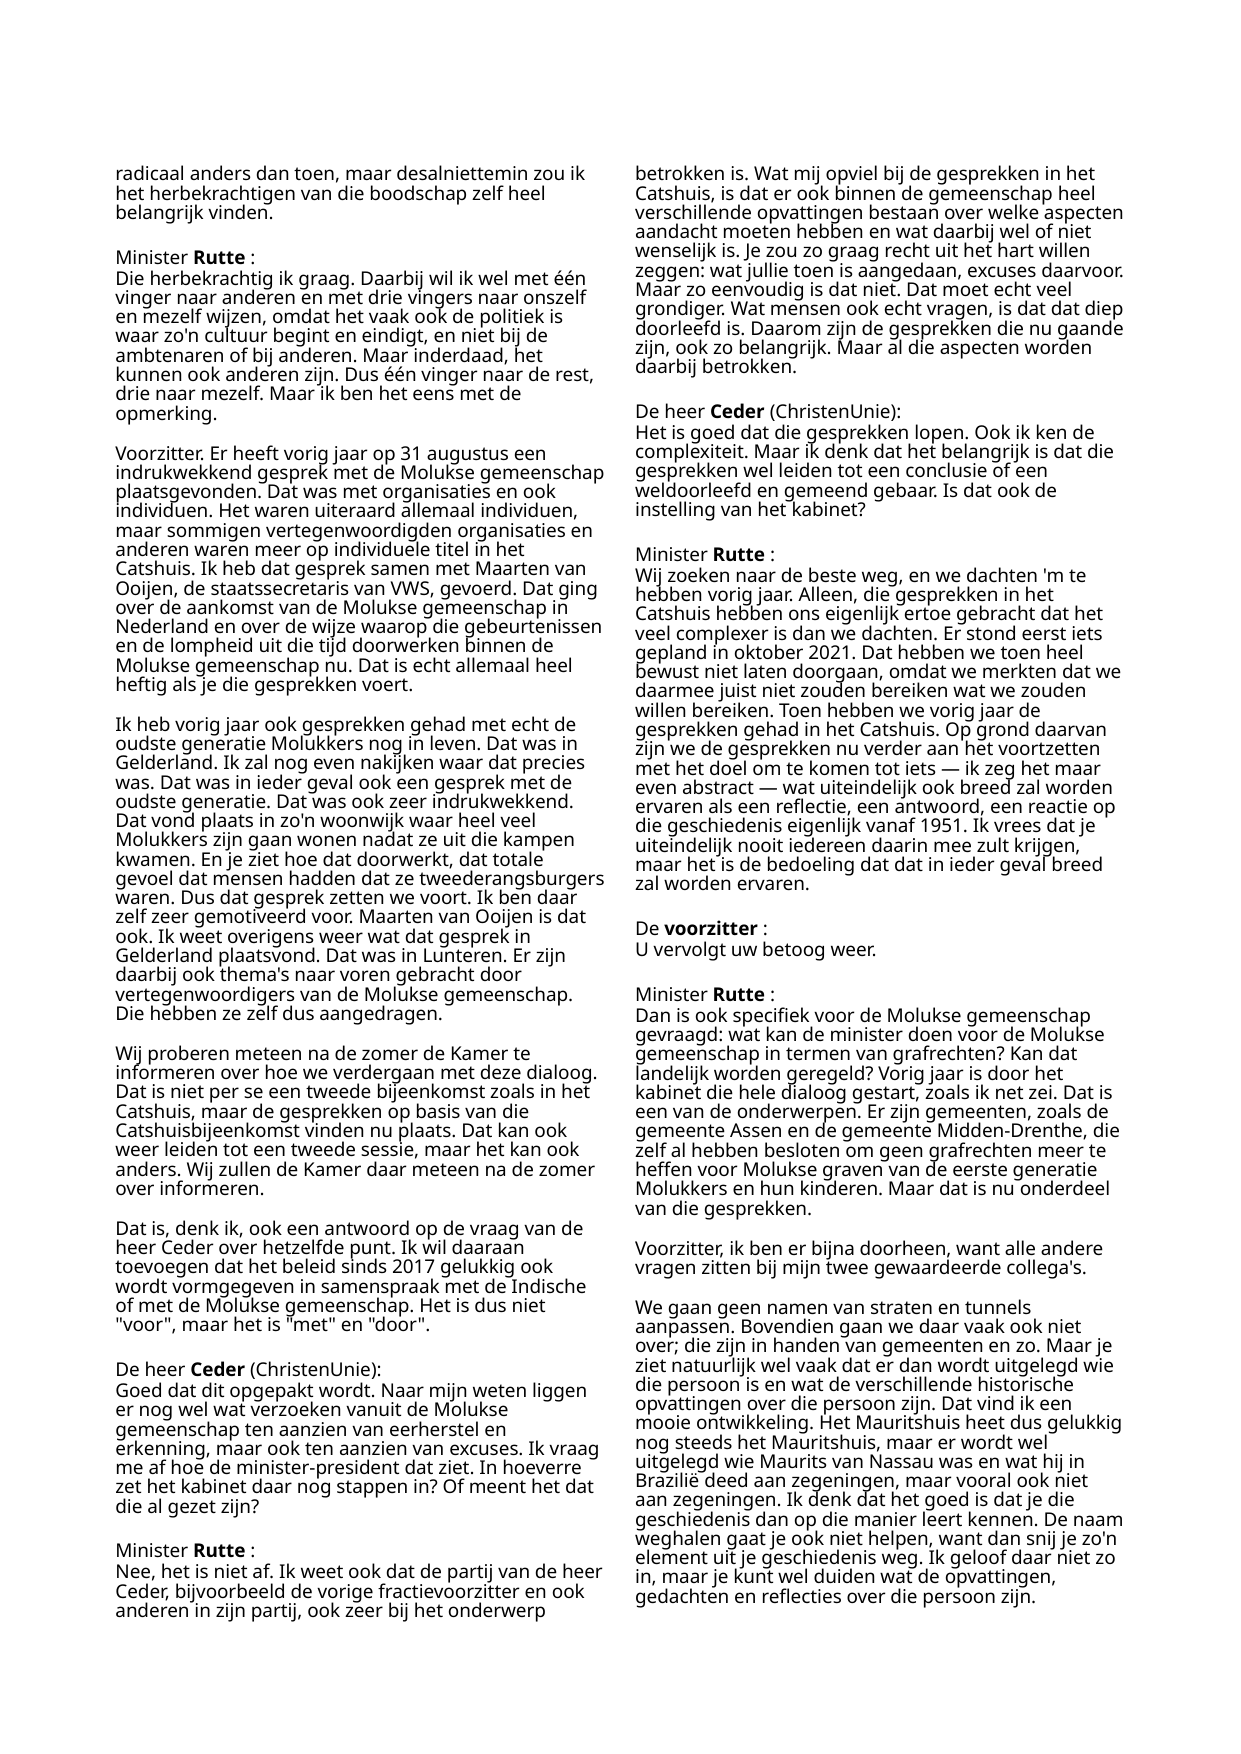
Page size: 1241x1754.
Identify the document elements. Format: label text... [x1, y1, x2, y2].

text radicaal anders dan toen, maar desalniettemin zou ik het herbekrachtigen van die boodschap zelf heel belangrijk vinden. [115, 165, 605, 223]
text betrokken is. Wat mij opviel bij de gesprekken in het Catshuis, is dat er ook binnen de gemeenschap heel verschillende opvattingen bestaan over welke aspecten aandacht moeten hebben en wat daarbij wel of niet wenselijk is. Je zou zo graag recht uit het hart willen zeggen: wat jullie toen is aangedaan, excuses daarvoor. Maar zo eenvoudig is dat niet. Dat moet echt veel grondiger. Wat mensen ook echt vragen, is dat dat diep doorleefd is. Daarom zijn de gesprekken die nu gaande zijn, ook zo belangrijk. Maar al die aspecten worden daarbij betrokken. [635, 165, 1125, 377]
text Goed dat dit opgepakt wordt. Naar mijn weten liggen er nog wel wat verzoeken vanuit de Molukse gemeenschap ten aanzien van eerherstel en erkenning, maar ook ten aanzien van excuses. Ik vraag me af hoe de minister-president dat ziet. In hoeverre zet het kabinet daar nog stappen in? Of meent het dat die al gezet zijn? [115, 1382, 605, 1517]
text We gaan geen namen van straten en tunnels aanpassen. Bovendien gaan we daar vaak ook niet over; die zijn in handen van gemeenten en zo. Maar je ziet natuurlijk wel vaak dat er dan wordt uitgelegd wie die persoon is en wat de verschillende historische opvattingen over die persoon zijn. Dat vind ik een mooie ontwikkeling. Het Mauritshuis heet dus gelukkig nog steeds het Mauritshuis, maar er wordt wel uitgelegd wie Maurits van Nassau was en wat hij in Brazilië deed aan zegeningen, maar vooral ook niet aan zegeningen. Ik denk dat het goed is dat je die geschiedenis dan op die manier leert kennen. De naam weghalen gaat je ook niet helpen, want dan snij je zo'n element uit je geschiedenis weg. Ik geloof daar niet zo in, maar je kunt wel duiden wat de opvattingen, gedachten en reflecties over die persoon zijn. [635, 1299, 1125, 1607]
text Minister Rutte : [635, 981, 1125, 1007]
text Die herbekrachtig ik graag. Daarbij wil ik wel met één vinger naar anderen en met drie vingers naar onszelf en mezelf wijzen, omdat het vaak ook de politiek is waar zo'n cultuur begint en eindigt, en niet bij de ambtenaren of bij anderen. Maar inderdaad, het kunnen ook anderen zijn. Dus één vinger naar de rest, drie naar mezelf. Maar ik ben het eens met de opmerking. [115, 270, 605, 424]
text De voorzitter : [635, 915, 1125, 941]
text U vervolgt uw betoog weer. [635, 941, 1125, 960]
text Nee, het is niet af. Ik weet ook dat de partij van de heer Ceder, bijvoorbeeld de vorige fractievoorzitter en ook anderen in zijn partij, ook zeer bij het onderwerp [115, 1563, 605, 1621]
text Ik heb vorig jaar ook gesprekken gehad met echt de oudste generatie Molukkers nog in leven. Dat was in Gelderland. Ik zal nog even nakijken waar dat precies was. Dat was in ieder geval ook een gesprek met de oudste generatie. Dat was ook zeer indrukwekkend. Dat vond plaats in zo'n woonwijk waar heel veel Molukkers zijn gaan wonen nadat ze uit die kampen kwamen. En je ziet hoe dat doorwerkt, dat totale gevoel dat mensen hadden dat ze tweederangsburgers waren. Dus dat gesprek zetten we voort. Ik ben daar zelf zeer gemotiveerd voor. Maarten van Ooijen is dat ook. Ik weet overigens weer wat dat gesprek in Gelderland plaatsvond. Dat was in Lunteren. Er zijn daarbij ook thema's naar voren gebracht door vertegenwoordigers van de Molukse gemeenschap. Die hebben ze zelf dus aangedragen. [115, 716, 605, 1024]
text Voorzitter. Er heeft vorig jaar op 31 augustus een indrukwekkend gesprek met de Molukse gemeenschap plaatsgevonden. Dat was met organisaties en ook individuen. Het waren uiteraard allemaal individuen, maar sommigen vertegenwoordigden organisaties en anderen waren meer op individuele titel in het Catshuis. Ik heb dat gesprek samen met Maarten van Ooijen, de staatssecretaris van VWS, gevoerd. Dat ging over de aankomst van de Molukse gemeenschap in Nederland en over de wijze waarop die gebeurtenissen en de lompheid uit die tijd doorwerken binnen de Molukse gemeenschap nu. Dat is echt allemaal heel heftig als je die gesprekken voert. [115, 444, 605, 695]
text Minister Rutte : [635, 541, 1125, 567]
text Dan is ook specifiek voor de Molukse gemeenschap gevraagd: wat kan de minister doen voor de Molukse gemeenschap in termen van grafrechten? Kan dat landelijk worden geregeld? Vorig jaar is door het kabinet die hele dialoog gestart, zoals ik net zei. Dat is een van de onderwerpen. Er zijn gemeenten, zoals de gemeente Assen en de gemeente Midden-Drenthe, die zelf al hebben besloten om geen grafrechten meer te heffen voor Molukse graven van de eerste generatie Molukkers en hun kinderen. Maar dat is nu onderdeel van die gesprekken. [635, 1007, 1125, 1219]
text Minister Rutte : [115, 1538, 605, 1563]
text Het is goed dat die gesprekken lopen. Ook ik ken de complexiteit. Maar ik denk dat het belangrijk is dat die gesprekken wel leiden tot een conclusie of een weldoorleefd en gemeend gebaar. Is dat ook de instelling van het kabinet? [635, 424, 1125, 520]
text Dat is, denk ik, ook een antwoord op de vraag van de heer Ceder over hetzelfde punt. Ik wil daaraan toevoegen dat het beleid sinds 2017 gelukkig ook wordt vormgegeven in samenspraak met de Indische of met de Molukse gemeenschap. Het is dus niet "voor", maar het is "met" en "door". [115, 1220, 605, 1335]
text Minister Rutte : [115, 244, 605, 270]
text Wij zoeken naar de beste weg, en we dachten 'm te hebben vorig jaar. Alleen, die gesprekken in het Catshuis hebben ons eigenlijk ertoe gebracht dat het veel complexer is dan we dachten. Er stond eerst iets gepland in oktober 2021. Dat hebben we toen heel bewust niet laten doorgaan, omdat we merkten dat we daarmee juist niet zouden bereiken wat we zouden willen bereiken. Toen hebben we vorig jaar de gesprekken gehad in het Catshuis. Op grond daarvan zijn we de gesprekken nu verder aan het voortzetten met het doel om te komen tot iets — ik zeg het maar even abstract — wat uiteindelijk ook breed zal worden ervaren als een reflectie, een antwoord, een reactie op die geschiedenis eigenlijk vanaf 1951. Ik vrees dat je uiteindelijk nooit iedereen daarin mee zult krijgen, maar het is de bedoeling dat dat in ieder geval breed zal worden ervaren. [635, 567, 1125, 894]
text Wij proberen meteen na de zomer de Kamer te informeren over hoe we verdergaan met deze dialoog. Dat is niet per se een tweede bijeenkomst zoals in het Catshuis, maar de gesprekken op basis van die Catshuisbijeenkomst vinden nu plaats. Dat kan ook weer leiden tot een tweede sessie, maar het kan ook anders. Wij zullen de Kamer daar meteen na de zomer over informeren. [115, 1045, 605, 1199]
text Voorzitter, ik ben er bijna doorheen, want alle andere vragen zitten bij mijn twee gewaardeerde collega's. [635, 1239, 1125, 1278]
text De heer Ceder (ChristenUnie): [635, 398, 1125, 424]
text De heer Ceder (ChristenUnie): [115, 1356, 605, 1382]
